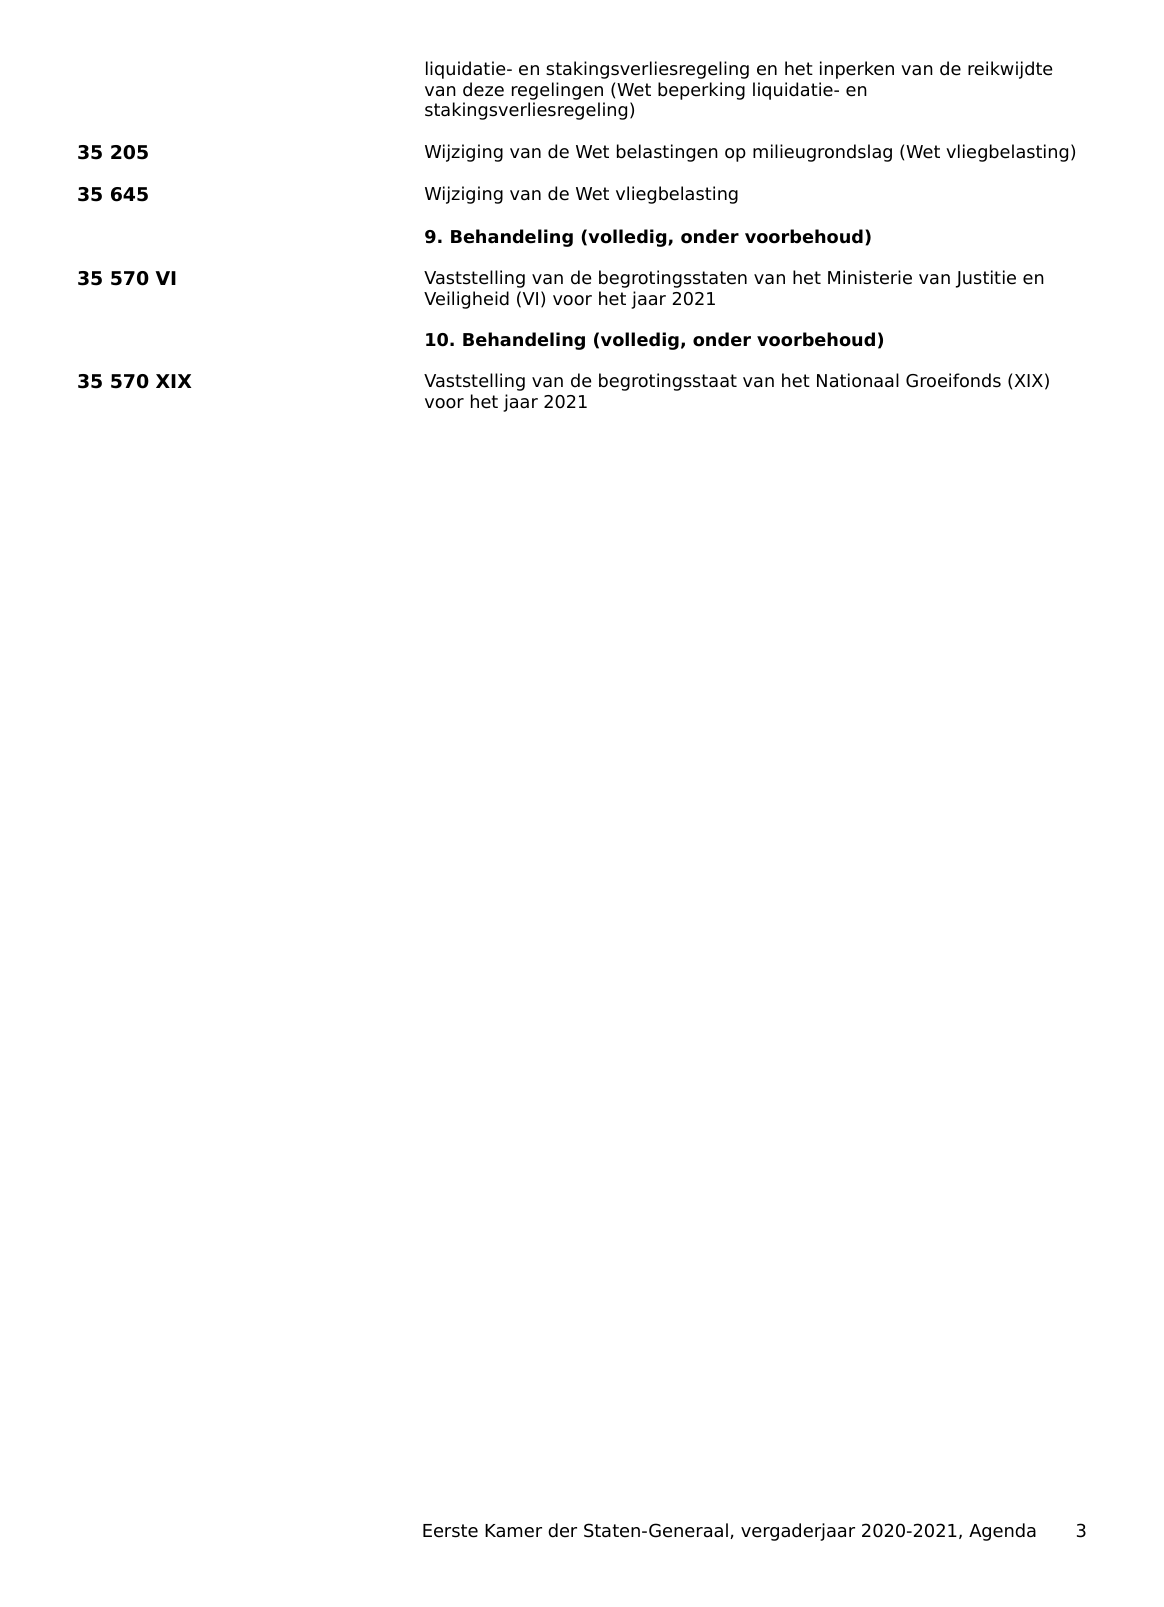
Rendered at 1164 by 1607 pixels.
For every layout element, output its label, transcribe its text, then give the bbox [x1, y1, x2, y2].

table_cell [401, 309, 418, 330]
table_cell [418, 248, 1087, 268]
table_cell 35 570 XIX [77, 371, 401, 412]
table_cell [77, 248, 401, 268]
table_cell [77, 164, 401, 184]
table_cell Vaststelling van de begrotingsstaat van het Nationaal Groeifonds (XIX) voor het jaar 2021 [418, 371, 1087, 412]
table_cell 10. Behandeling (volledig, onder voorbehoud) [418, 330, 1087, 351]
table_cell [418, 121, 1087, 142]
table_cell [401, 142, 418, 163]
table_cell [401, 184, 418, 206]
table_cell [401, 121, 418, 142]
table_cell [77, 330, 401, 351]
table_cell [401, 330, 418, 351]
table_cell liquidatie- en stakingsverliesregeling en het inperken van de reikwijdte van deze regelingen (Wet beperking liquidatie- en stakingsverliesregeling) [418, 59, 1087, 121]
table_cell [401, 351, 418, 371]
table_cell 9. Behandeling (volledig, onder voorbehoud) [418, 227, 1087, 247]
table_cell [401, 227, 418, 247]
table_cell Wijziging van de Wet belastingen op milieugrondslag (Wet vliegbelasting) [418, 142, 1087, 163]
table_cell [77, 206, 401, 227]
table_cell Wijziging van de Wet vliegbelasting [418, 184, 1087, 206]
table_cell [418, 351, 1087, 371]
table_cell [77, 309, 401, 330]
table_cell [77, 59, 401, 121]
table_cell 35 205 [77, 142, 401, 163]
table_cell [401, 371, 418, 412]
table_cell [401, 206, 418, 227]
table_cell [401, 164, 418, 184]
table_cell [418, 309, 1087, 330]
table_cell [401, 248, 418, 268]
table_cell 35 645 [77, 184, 401, 206]
table_cell [77, 227, 401, 247]
table_cell 35 570 VI [77, 268, 401, 309]
table_cell Vaststelling van de begrotingsstaten van het Ministerie van Justitie en Veiligheid (VI) voor het jaar 2021 [418, 268, 1087, 309]
table_cell [418, 206, 1087, 227]
table_cell [77, 121, 401, 142]
table_cell [77, 351, 401, 371]
table_cell [418, 164, 1087, 184]
table_cell [401, 268, 418, 309]
table_cell [401, 59, 418, 121]
